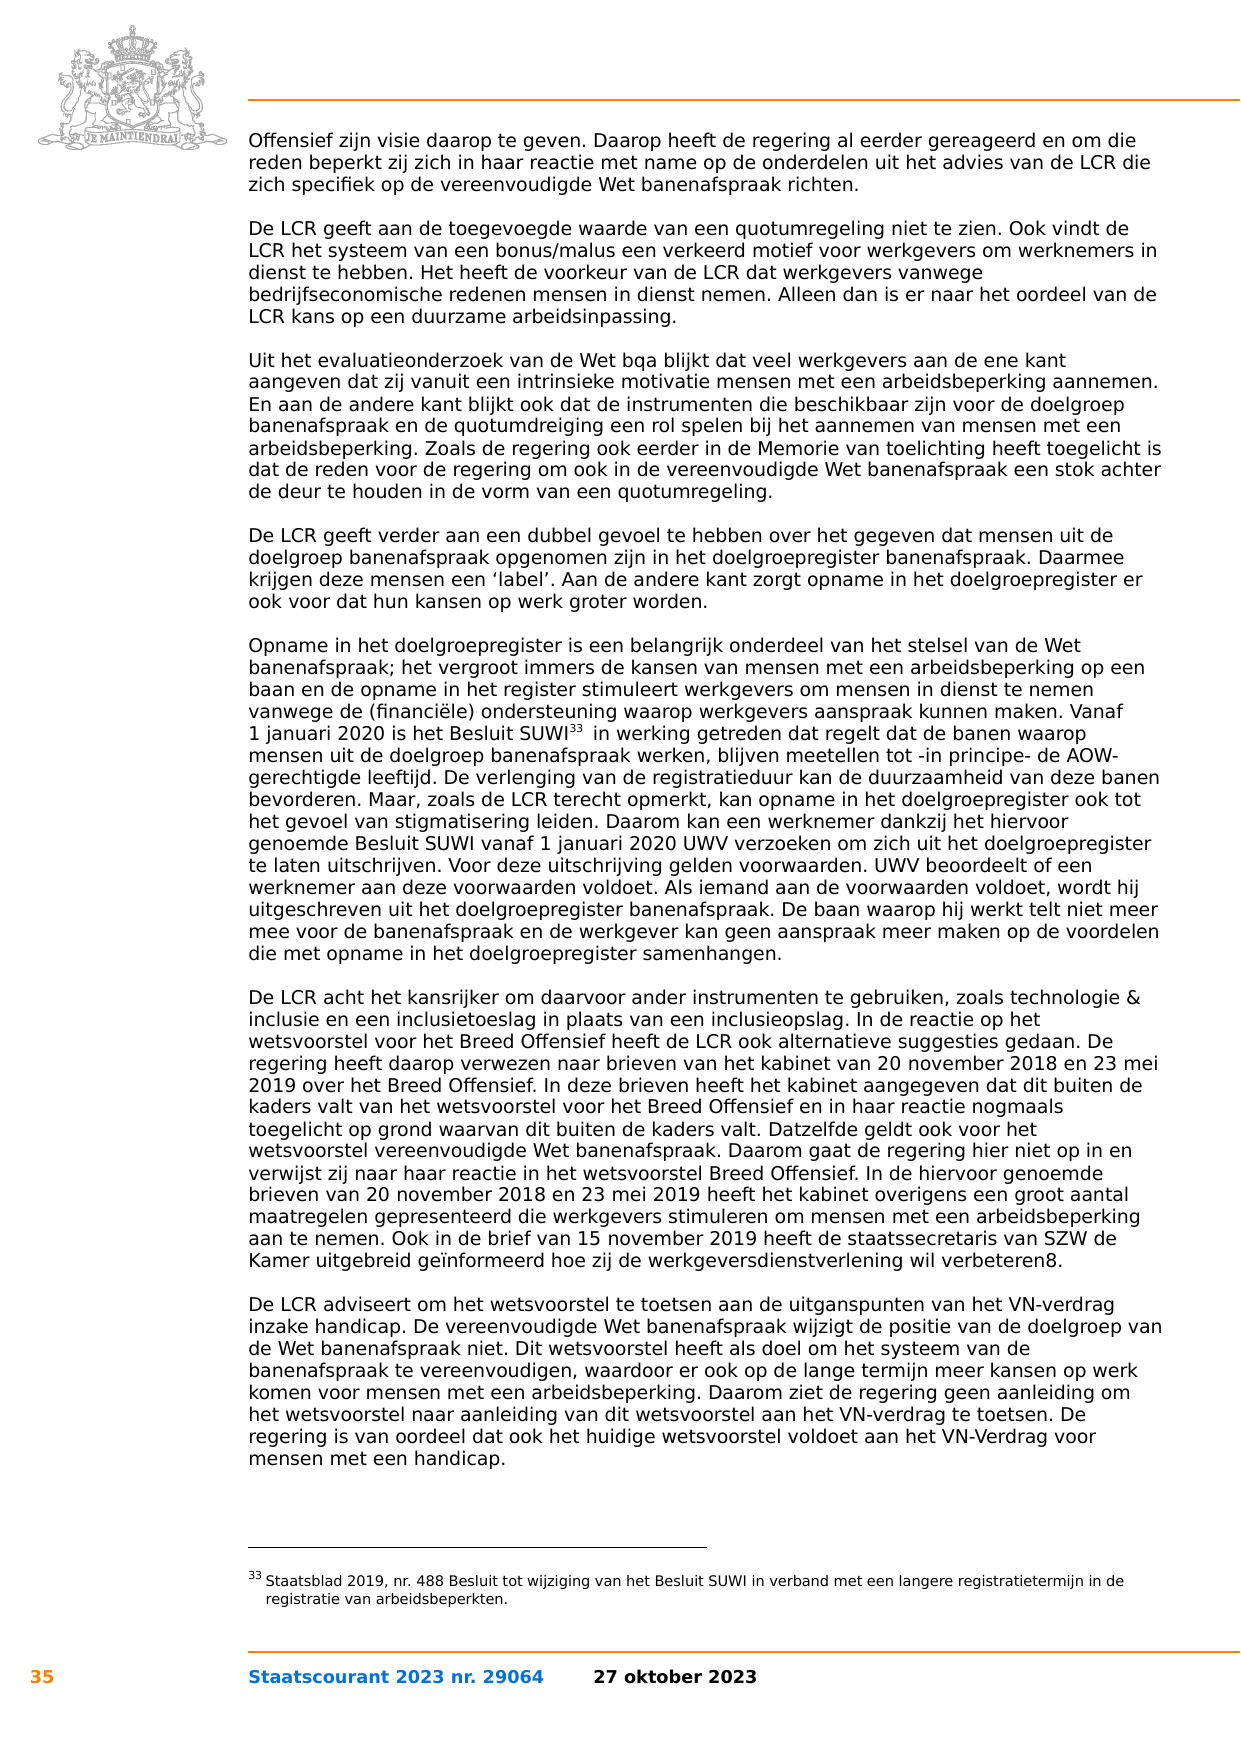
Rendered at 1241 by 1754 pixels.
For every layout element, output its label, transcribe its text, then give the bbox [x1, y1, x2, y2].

text Staatsblad 2019, nr. 488 Besluit tot wijziging van het Besluit SUWI in verband met een langere registratietermijn in de registratie van arbeidsbeperkten. [248, 1569, 1163, 1608]
text De LCR geeft aan de toegevoegde waarde van een quotumregeling niet te zien. Ook vindt de LCR het systeem van een bonus/malus een verkeerd motief voor werkgevers om werknemers in dienst te hebben. Het heeft de voorkeur van de LCR dat werkgevers vanwege bedrijfseconomische redenen mensen in dienst nemen. Alleen dan is er naar het oordeel van de LCR kans op een duurzame arbeidsinpassing. [248, 218, 1163, 328]
picture [38, 25, 227, 150]
text Uit het evaluatieonderzoek van de Wet bqa blijkt dat veel werkgevers aan de ene kant aangeven dat zij vanuit een intrinsieke motivatie mensen met een arbeidsbeperking aannemen. En aan de andere kant blijkt ook dat de instrumenten die beschikbaar zijn voor de doelgroep banenafspraak en de quotumdreiging een rol spelen bij het aannemen van mensen met een arbeidsbeperking. Zoals de regering ook eerder in de Memorie van toelichting heeft toegelicht is dat de reden voor de regering om ook in de vereenvoudigde Wet banenafspraak een stok achter de deur te houden in de vorm van een quotumregeling. [248, 349, 1163, 503]
text De LCR adviseert om het wetsvoorstel te toetsen aan de uitganspunten van het VN-verdrag inzake handicap. De vereenvoudigde Wet banenafspraak wijzigt de positie van de doelgroep van de Wet banenafspraak niet. Dit wetsvoorstel heeft als doel om het systeem van de banenafspraak te vereenvoudigen, waardoor er ook op de lange termijn meer kansen op werk komen voor mensen met een arbeidsbeperking. Daarom ziet de regering geen aanleiding om het wetsvoorstel naar aanleiding van dit wetsvoorstel aan het VN-verdrag te toetsen. De regering is van oordeel dat ook het huidige wetsvoorstel voldoet aan het VN-Verdrag voor mensen met een handicap. [248, 1294, 1163, 1470]
text Opname in het doelgroepregister is een belangrijk onderdeel van het stelsel van de Wet banenafspraak; het vergroot immers de kansen van mensen met een arbeidsbeperking op een baan en de opname in het register stimuleert werkgevers om mensen in dienst te nemen vanwege de (financiële) ondersteuning waarop werkgevers aanspraak kunnen maken. Vanaf 1 januari 2020 is het Besluit SUWI in werking getreden dat regelt dat de banen waarop mensen uit de doelgroep banenafspraak werken, blijven meetellen tot -in principe- de AOW-gerechtigde leeftijd. De verlenging van de registratieduur kan de duurzaamheid van deze banen bevorderen. Maar, zoals de LCR terecht opmerkt, kan opname in het doelgroepregister ook tot het gevoel van stigmatisering leiden. Daarom kan een werknemer dankzij het hiervoor genoemde Besluit SUWI vanaf 1 januari 2020 UWV verzoeken om zich uit het doelgroepregister te laten uitschrijven. Voor deze uitschrijving gelden voorwaarden. UWV beoordeelt of een werknemer aan deze voorwaarden voldoet. Als iemand aan de voorwaarden voldoet, wordt hij uitgeschreven uit het doelgroepregister banenafspraak. De baan waarop hij werkt telt niet meer mee voor de banenafspraak en de werkgever kan geen aanspraak meer maken op de voordelen die met opname in het doelgroepregister samenhangen. [248, 635, 1163, 965]
text De LCR acht het kansrijker om daarvoor ander instrumenten te gebruiken, zoals technologie & inclusie en een inclusietoeslag in plaats van een inclusieopslag. In de reactie op het wetsvoorstel voor het Breed Offensief heeft de LCR ook alternatieve suggesties gedaan. De regering heeft daarop verwezen naar brieven van het kabinet van 20 november 2018 en 23 mei 2019 over het Breed Offensief. In deze brieven heeft het kabinet aangegeven dat dit buiten de kaders valt van het wetsvoorstel voor het Breed Offensief en in haar reactie nogmaals toegelicht op grond waarvan dit buiten de kaders valt. Datzelfde geldt ook voor het wetsvoorstel vereenvoudigde Wet banenafspraak. Daarom gaat de regering hier niet op in en verwijst zij naar haar reactie in het wetsvoorstel Breed Offensief. In de hiervoor genoemde brieven van 20 november 2018 en 23 mei 2019 heeft het kabinet overigens een groot aantal maatregelen gepresenteerd die werkgevers stimuleren om mensen met een arbeidsbeperking aan te nemen. Ook in de brief van 15 november 2019 heeft de staatssecretaris van SZW de Kamer uitgebreid geïnformeerd hoe zij de werkgeversdienstverlening wil verbeteren8. [248, 987, 1163, 1272]
text De LCR geeft verder aan een dubbel gevoel te hebben over het gegeven dat mensen uit de doelgroep banenafspraak opgenomen zijn in het doelgroepregister banenafspraak. Daarmee krijgen deze mensen een ‘label’. Aan de andere kant zorgt opname in het doelgroepregister er ook voor dat hun kansen op werk groter worden. [248, 525, 1163, 613]
text Offensief zijn visie daarop te geven. Daarop heeft de regering al eerder gereageerd en om die reden beperkt zij zich in haar reactie met name op de onderdelen uit het advies van de LCR die zich specifiek op de vereenvoudigde Wet banenafspraak richten. [248, 130, 1163, 196]
